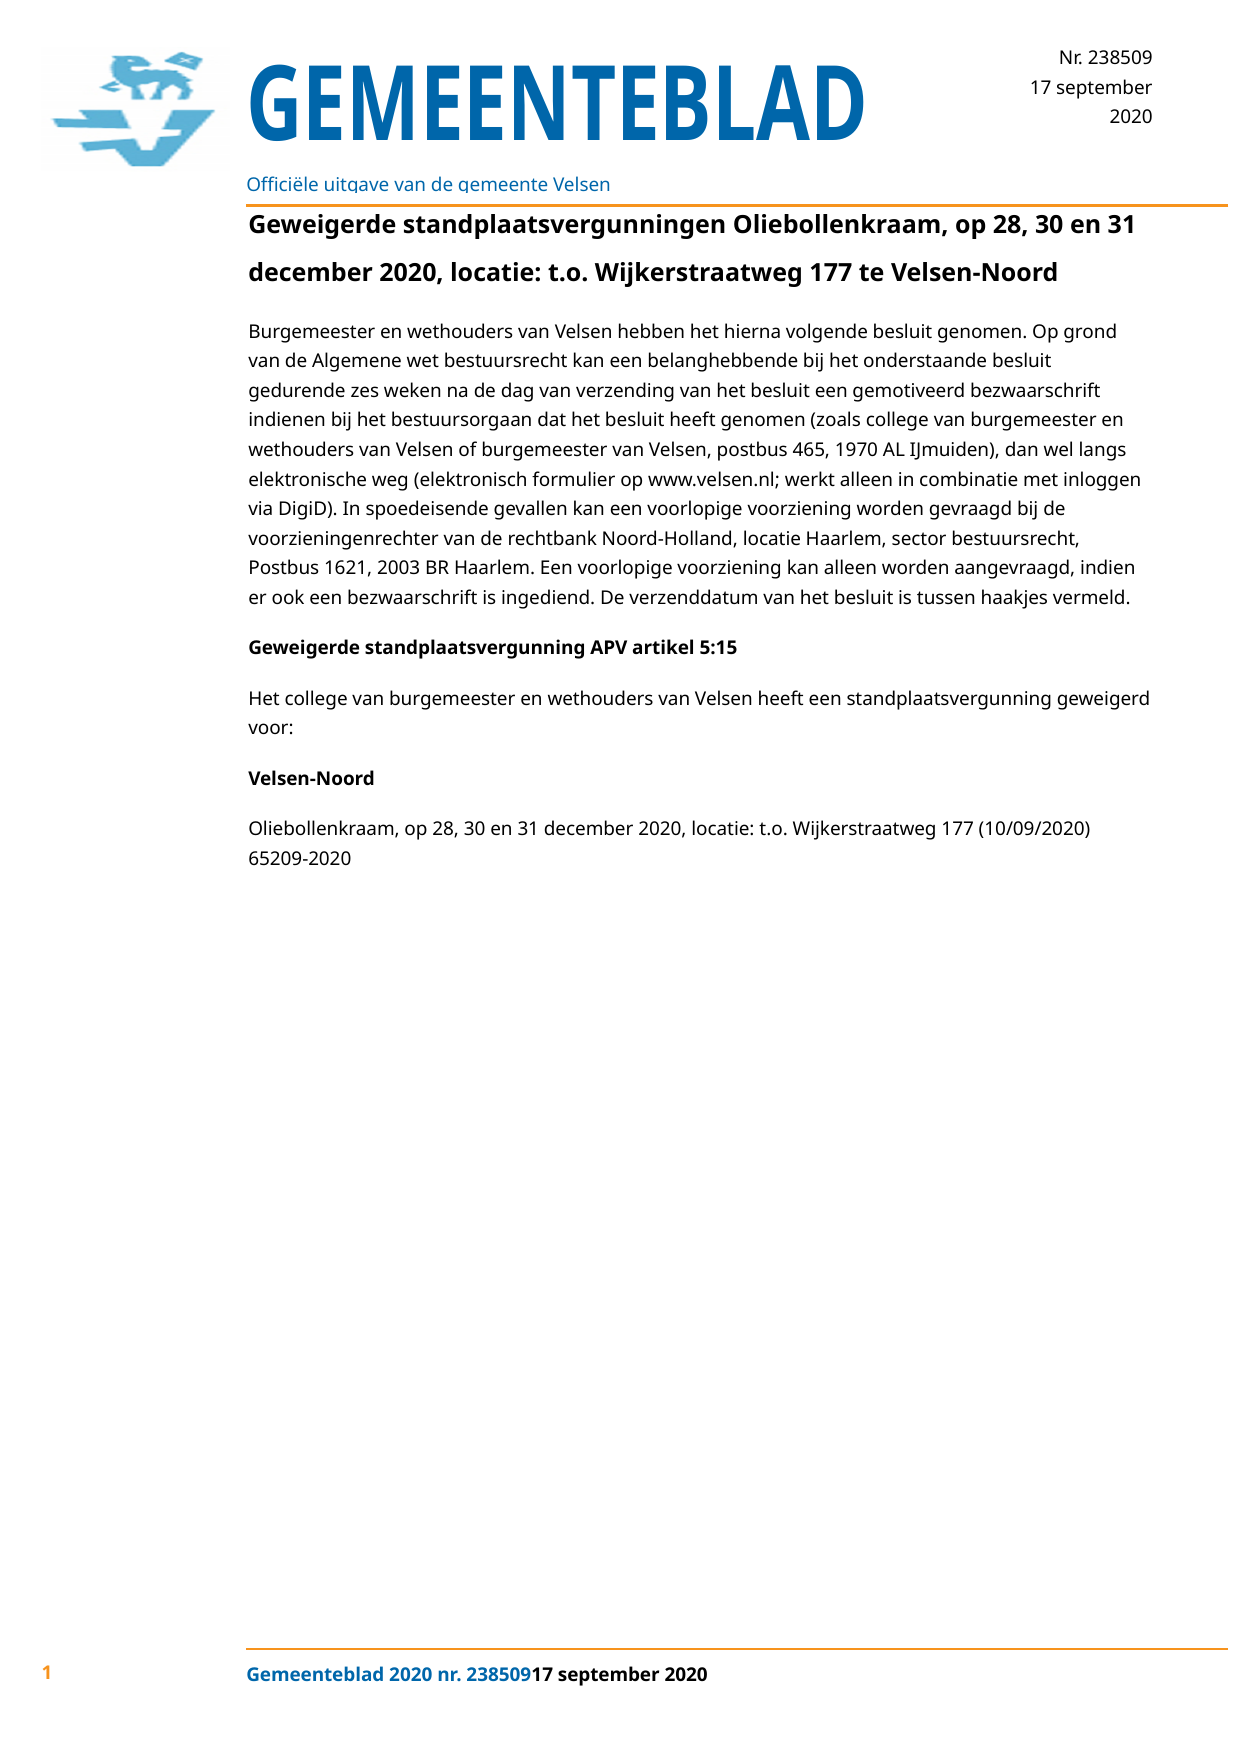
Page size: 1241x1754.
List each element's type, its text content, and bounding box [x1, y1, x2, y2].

text Geweigerde standplaatsvergunningen Oliebollenkraam, op 28, 30 en 31 december 2020, locatie: t.o. Wijkerstraatweg 177 te Velsen-Noord [248, 207, 1152, 288]
picture [41, 47, 231, 172]
text Oliebollenkraam, op 28, 30 en 31 december 2020, locatie: t.o. Wijkerstraatweg 177 (10/09/2020) 65209-2020 [248, 815, 1152, 871]
text Geweigerde standplaatsvergunning APV artikel 5:15 [248, 634, 1152, 660]
text Het college van burgemeester en wethouders van Velsen heeft een standplaatsvergunning geweigerd voor: [248, 685, 1152, 740]
text Velsen-Noord [248, 765, 1152, 791]
text Burgemeester en wethouders van Velsen hebben het hierna volgende besluit genomen. Op grond van de Algemene wet bestuursrecht kan een belanghebbende bij het onderstaande besluit gedurende zes weken na de dag van verzending van het besluit een gemotiveerd bezwaarschrift indienen bij het bestuursorgaan dat het besluit heeft genomen (zoals college van burgemeester en wethouders van Velsen of burgemeester van Velsen, postbus 465, 1970 AL IJmuiden), dan wel langs elektronische weg (elektronisch formulier op www.velsen.nl; werkt alleen in combinatie met inloggen via DigiD). In spoedeisende gevallen kan een voorlopige voorziening worden gevraagd bij de voorzieningenrechter van de rechtbank Noord-Holland, locatie Haarlem, sector bestuursrecht, Postbus 1621, 2003 BR Haarlem. Een voorlopige voorziening kan alleen worden aangevraagd, indien er ook een bezwaarschrift is ingediend. De verzenddatum van het besluit is tussen haakjes vermeld. [248, 318, 1152, 610]
